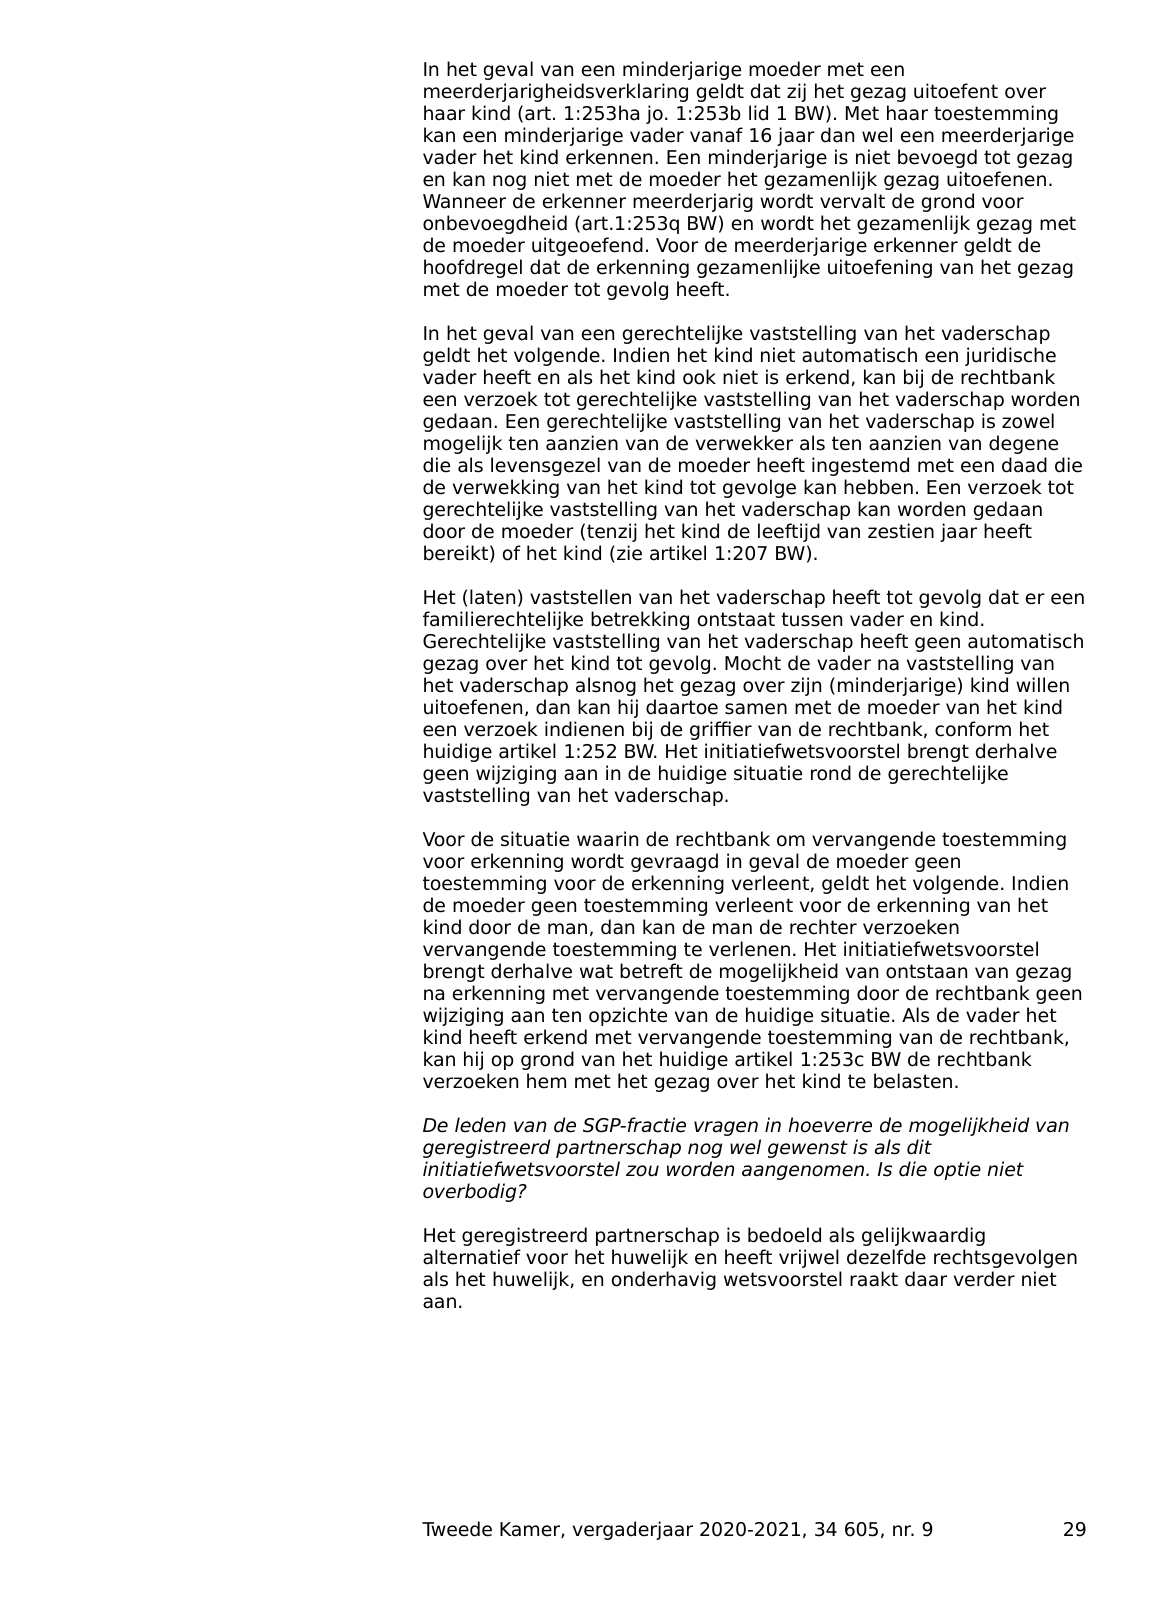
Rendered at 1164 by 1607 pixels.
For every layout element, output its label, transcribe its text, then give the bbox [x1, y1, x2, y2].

text Het (laten) vaststellen van het vaderschap heeft tot gevolg dat er een familierechtelijke betrekking ontstaat tussen vader en kind. Gerechtelijke vaststelling van het vaderschap heeft geen automatisch gezag over het kind tot gevolg. Mocht de vader na vaststelling van het vaderschap alsnog het gezag over zijn (minderjarige) kind willen uitoefenen, dan kan hij daartoe samen met de moeder van het kind een verzoek indienen bij de griffier van de rechtbank, conform het huidige artikel 1:252 BW. Het initiatiefwetsvoorstel brengt derhalve geen wijziging aan in de huidige situatie rond de gerechtelijke vaststelling van het vaderschap. [422, 587, 1087, 807]
text In het geval van een gerechtelijke vaststelling van het vaderschap geldt het volgende. Indien het kind niet automatisch een juridische vader heeft en als het kind ook niet is erkend, kan bij de rechtbank een verzoek tot gerechtelijke vaststelling van het vaderschap worden gedaan. Een gerechtelijke vaststelling van het vaderschap is zowel mogelijk ten aanzien van de verwekker als ten aanzien van degene die als levensgezel van de moeder heeft ingestemd met een daad die de verwekking van het kind tot gevolge kan hebben. Een verzoek tot gerechtelijke vaststelling van het vaderschap kan worden gedaan door de moeder (tenzij het kind de leeftijd van zestien jaar heeft bereikt) of het kind (zie artikel 1:207 BW). [422, 323, 1087, 565]
text Het geregistreerd partnerschap is bedoeld als gelijkwaardig alternatief voor het huwelijk en heeft vrijwel dezelfde rechtsgevolgen als het huwelijk, en onderhavig wetsvoorstel raakt daar verder niet aan. [422, 1225, 1087, 1313]
text De leden van de SGP-fractie vragen in hoeverre de mogelijkheid van geregistreerd partnerschap nog wel gewenst is als dit initiatiefwetsvoorstel zou worden aangenomen. Is die optie niet overbodig? [422, 1115, 1087, 1203]
text Voor de situatie waarin de rechtbank om vervangende toestemming voor erkenning wordt gevraagd in geval de moeder geen toestemming voor de erkenning verleent, geldt het volgende. Indien de moeder geen toestemming verleent voor de erkenning van het kind door de man, dan kan de man de rechter verzoeken vervangende toestemming te verlenen. Het initiatiefwetsvoorstel brengt derhalve wat betreft de mogelijkheid van ontstaan van gezag na erkenning met vervangende toestemming door de rechtbank geen wijziging aan ten opzichte van de huidige situatie. Als de vader het kind heeft erkend met vervangende toestemming van de rechtbank, kan hij op grond van het huidige artikel 1:253c BW de rechtbank verzoeken hem met het gezag over het kind te belasten. [422, 829, 1087, 1093]
text In het geval van een minderjarige moeder met een meerderjarigheidsverklaring geldt dat zij het gezag uitoefent over haar kind (art. 1:253ha jo. 1:253b lid 1 BW). Met haar toestemming kan een minderjarige vader vanaf 16 jaar dan wel een meerderjarige vader het kind erkennen. Een minderjarige is niet bevoegd tot gezag en kan nog niet met de moeder het gezamenlijk gezag uitoefenen. Wanneer de erkenner meerderjarig wordt vervalt de grond voor onbevoegdheid (art.1:253q BW) en wordt het gezamenlijk gezag met de moeder uitgeoefend. Voor de meerderjarige erkenner geldt de hoofdregel dat de erkenning gezamenlijke uitoefening van het gezag met de moeder tot gevolg heeft. [422, 59, 1087, 301]
